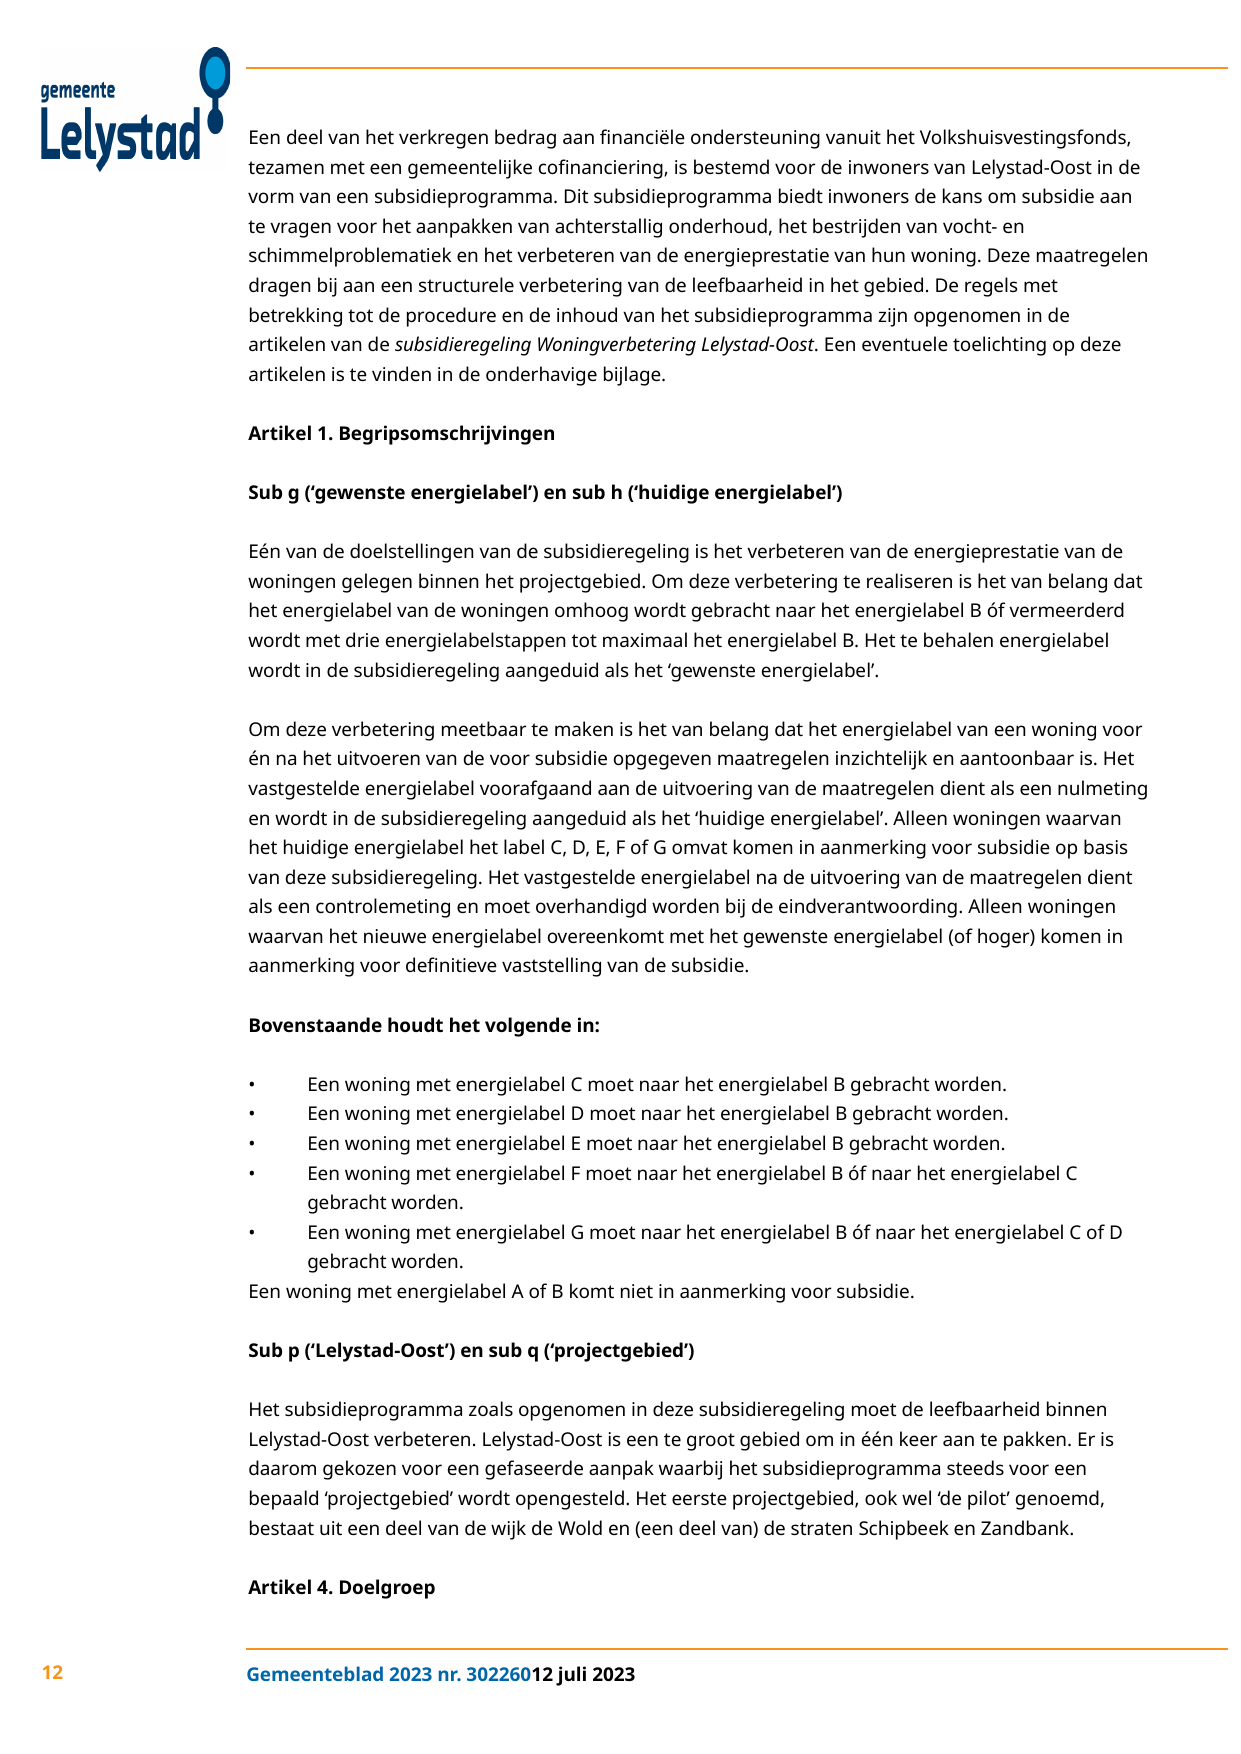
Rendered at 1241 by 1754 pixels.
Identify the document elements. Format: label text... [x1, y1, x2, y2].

text Bovenstaande houdt het volgende in: [248, 1012, 1152, 1038]
text Sub p (‘Lelystad-Oost’) en sub q (‘projectgebied’) [248, 1337, 1152, 1363]
text Een deel van het verkregen bedrag aan financiële ondersteuning vanuit het Volkshuisvestingsfonds, tezamen met een gemeentelijke cofinanciering, is bestemd voor de inwoners van Lelystad-Oost in de vorm van een subsidieprogramma. Dit subsidieprogramma biedt inwoners de kans om subsidie aan te vragen voor het aanpakken van achterstallig onderhoud, het bestrijden van vocht- en schimmelproblematiek en het verbeteren van de energieprestatie van hun woning. Deze maatregelen dragen bij aan een structurele verbetering van de leefbaarheid in het gebied. De regels met betrekking tot de procedure en de inhoud van het subsidieprogramma zijn opgenomen in de artikelen van de subsidieregeling Woningverbetering Lelystad-Oost. Een eventuele toelichting op deze artikelen is te vinden in de onderhavige bijlage. [248, 124, 1152, 387]
list Een woning met energielabel E moet naar het energielabel B gebracht worden. [248, 1130, 1152, 1156]
text Eén van de doelstellingen van de subsidieregeling is het verbeteren van de energieprestatie van de woningen gelegen binnen het projectgebied. Om deze verbetering te realiseren is het van belang dat het energielabel van de woningen omhoog wordt gebracht naar het energielabel B óf vermeerderd wordt met drie energielabelstappen tot maximaal het energielabel B. Het te behalen energielabel wordt in de subsidieregeling aangeduid als het ‘gewenste energielabel’. [248, 538, 1152, 683]
text Het subsidieprogramma zoals opgenomen in deze subsidieregeling moet de leefbaarheid binnen Lelystad-Oost verbeteren. Lelystad-Oost is een te groot gebied om in één keer aan te pakken. Er is daarom gekozen voor een gefaseerde aanpak waarbij het subsidieprogramma steeds voor een bepaald ‘projectgebied’ wordt opengesteld. Het eerste projectgebied, ook wel ‘de pilot’ genoemd, bestaat uit een deel van de wijk de Wold en (een deel van) de straten Schipbeek en Zandbank. [248, 1396, 1152, 1541]
list Een woning met energielabel D moet naar het energielabel B gebracht worden. [248, 1101, 1152, 1126]
text Om deze verbetering meetbaar te maken is het van belang dat het energielabel van een woning voor én na het uitvoeren van de voor subsidie opgegeven maatregelen inzichtelijk en aantoonbaar is. Het vastgestelde energielabel voorafgaand aan de uitvoering van de maatregelen dient als een nulmeting en wordt in de subsidieregeling aangeduid als het ‘huidige energielabel’. Alleen woningen waarvan het huidige energielabel het label C, D, E, F of G omvat komen in aanmerking voor subsidie op basis van deze subsidieregeling. Het vastgestelde energielabel na de uitvoering van de maatregelen dient als een controlemeting en moet overhandigd worden bij de eindverantwoording. Alleen woningen waarvan het nieuwe energielabel overeenkomt met het gewenste energielabel (of hoger) komen in aanmerking voor definitieve vaststelling van de subsidie. [248, 716, 1152, 978]
list Een woning met energielabel F moet naar het energielabel B óf naar het energielabel C gebracht worden. [248, 1160, 1152, 1215]
picture [41, 47, 231, 172]
text Een woning met energielabel A of B komt niet in aanmerking voor subsidie. [248, 1278, 1152, 1304]
list Een woning met energielabel C moet naar het energielabel B gebracht worden. [248, 1071, 1152, 1097]
text Sub g (‘gewenste energielabel’) en sub h (‘huidige energielabel’) [248, 479, 1152, 505]
text Artikel 1. Begripsomschrijvingen [248, 420, 1152, 446]
text Artikel 4. Doelgroep [248, 1574, 1152, 1600]
list Een woning met energielabel G moet naar het energielabel B óf naar het energielabel C of D gebracht worden. [248, 1219, 1152, 1274]
